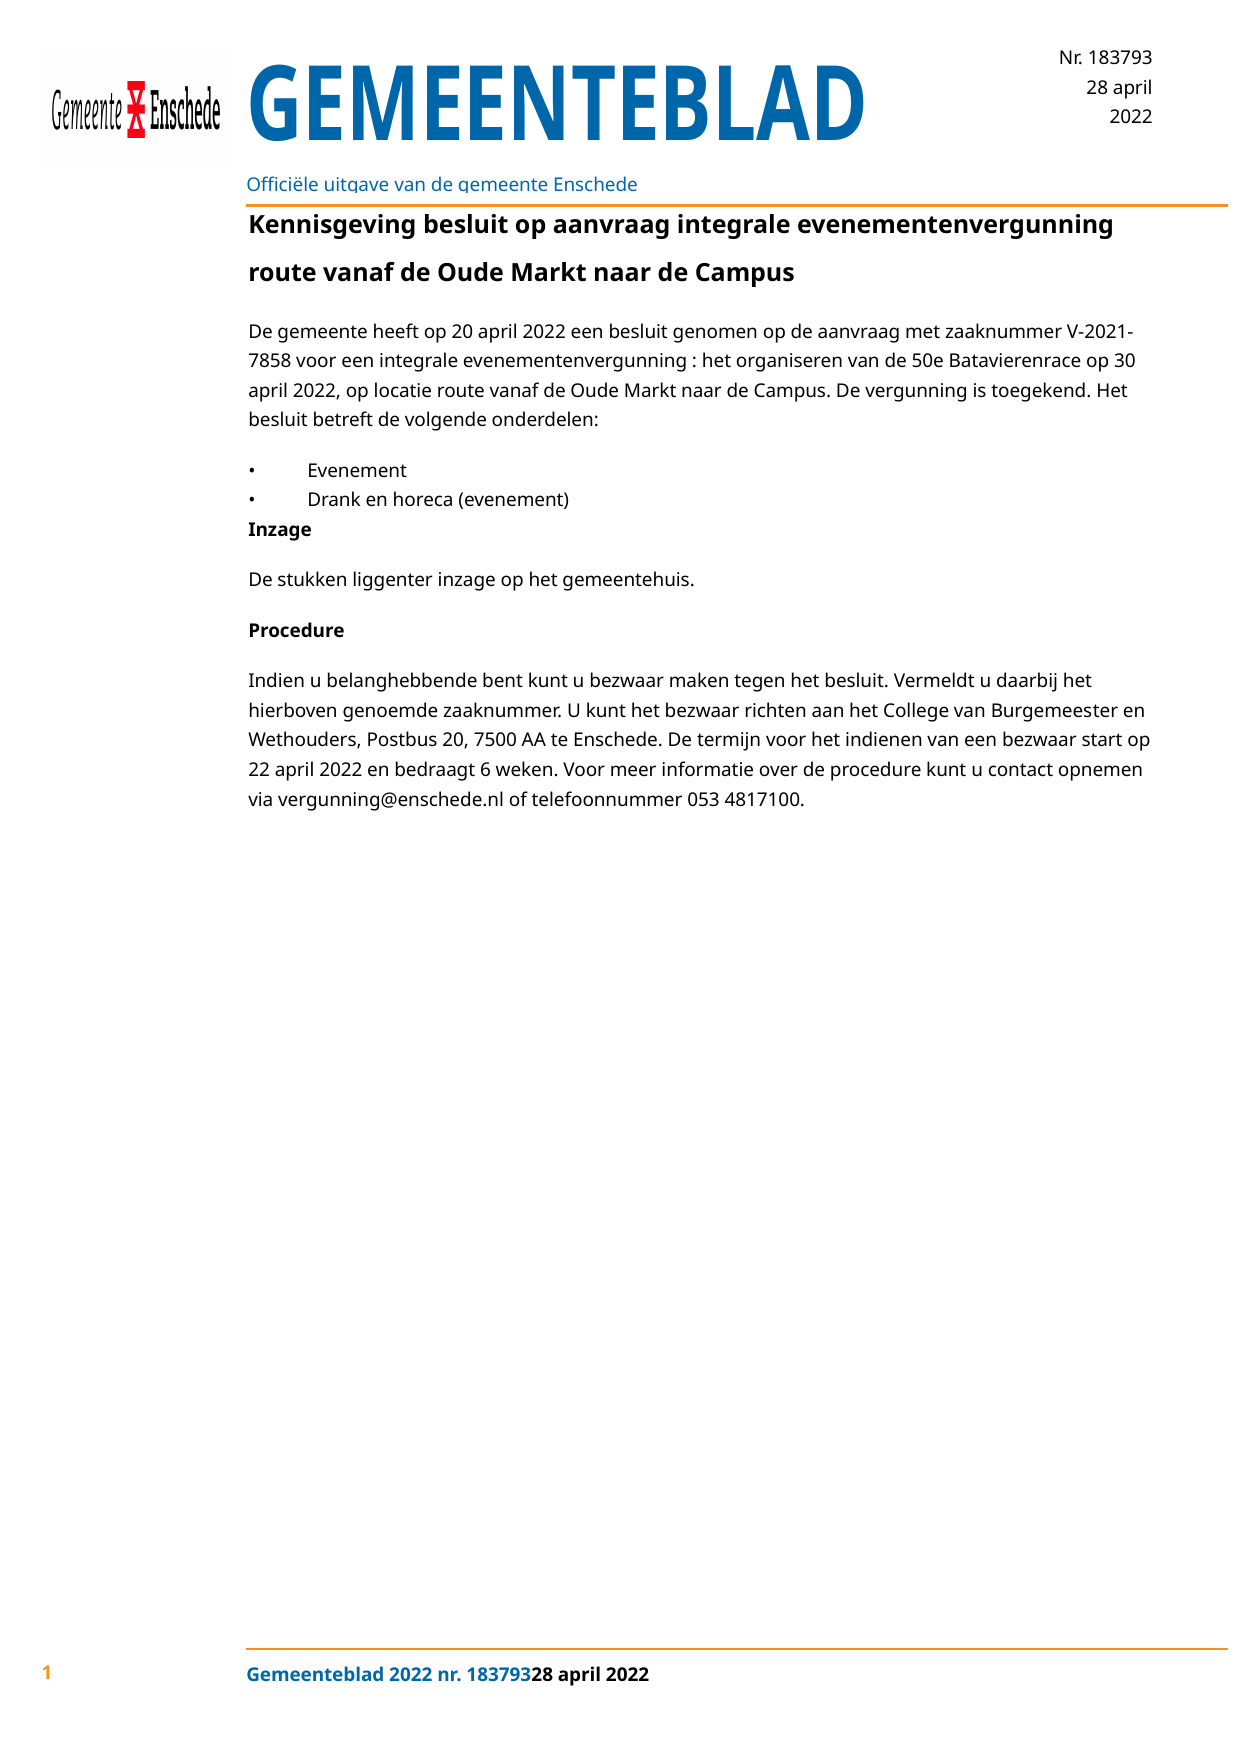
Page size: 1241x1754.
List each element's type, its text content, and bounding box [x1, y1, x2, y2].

picture [41, 47, 231, 172]
text Kennisgeving besluit op aanvraag integrale evenementenvergunning route vanaf de Oude Markt naar de Campus [248, 207, 1152, 288]
list Drank en horeca (evenement) [248, 487, 1152, 512]
text Indien u belanghebbende bent kunt u bezwaar maken tegen het besluit. Vermeldt u daarbij het hierboven genoemde zaaknummer. U kunt het bezwaar richten aan het College van Burgemees­ter en Wethouders, Postbus 20, 7500 AA te Enschede. De termijn voor het indienen van een bezwaar start op 22 april 2022 en bedraagt 6 weken. Voor meer informatie over de procedure kunt u contact opnemen via vergunning@enschede.nl of telefoonnummer 053 4817100. [248, 667, 1152, 812]
list Evenement [248, 457, 1152, 483]
text Inzage [248, 516, 1152, 542]
text De stukken liggenter inzage op het gemeentehuis. [248, 567, 1152, 592]
text Procedure [248, 617, 1152, 643]
text De gemeente heeft op 20 april 2022 een besluit genomen op de aanvraag met zaaknummer V-2021-7858 voor een integrale evenementenvergunning : het organiseren van de 50e Batavierenrace op 30 april 2022, op locatie route vanaf de Oude Markt naar de Campus. De vergunning is toegekend. Het besluit betreft de volgende onderdelen: [248, 318, 1152, 432]
